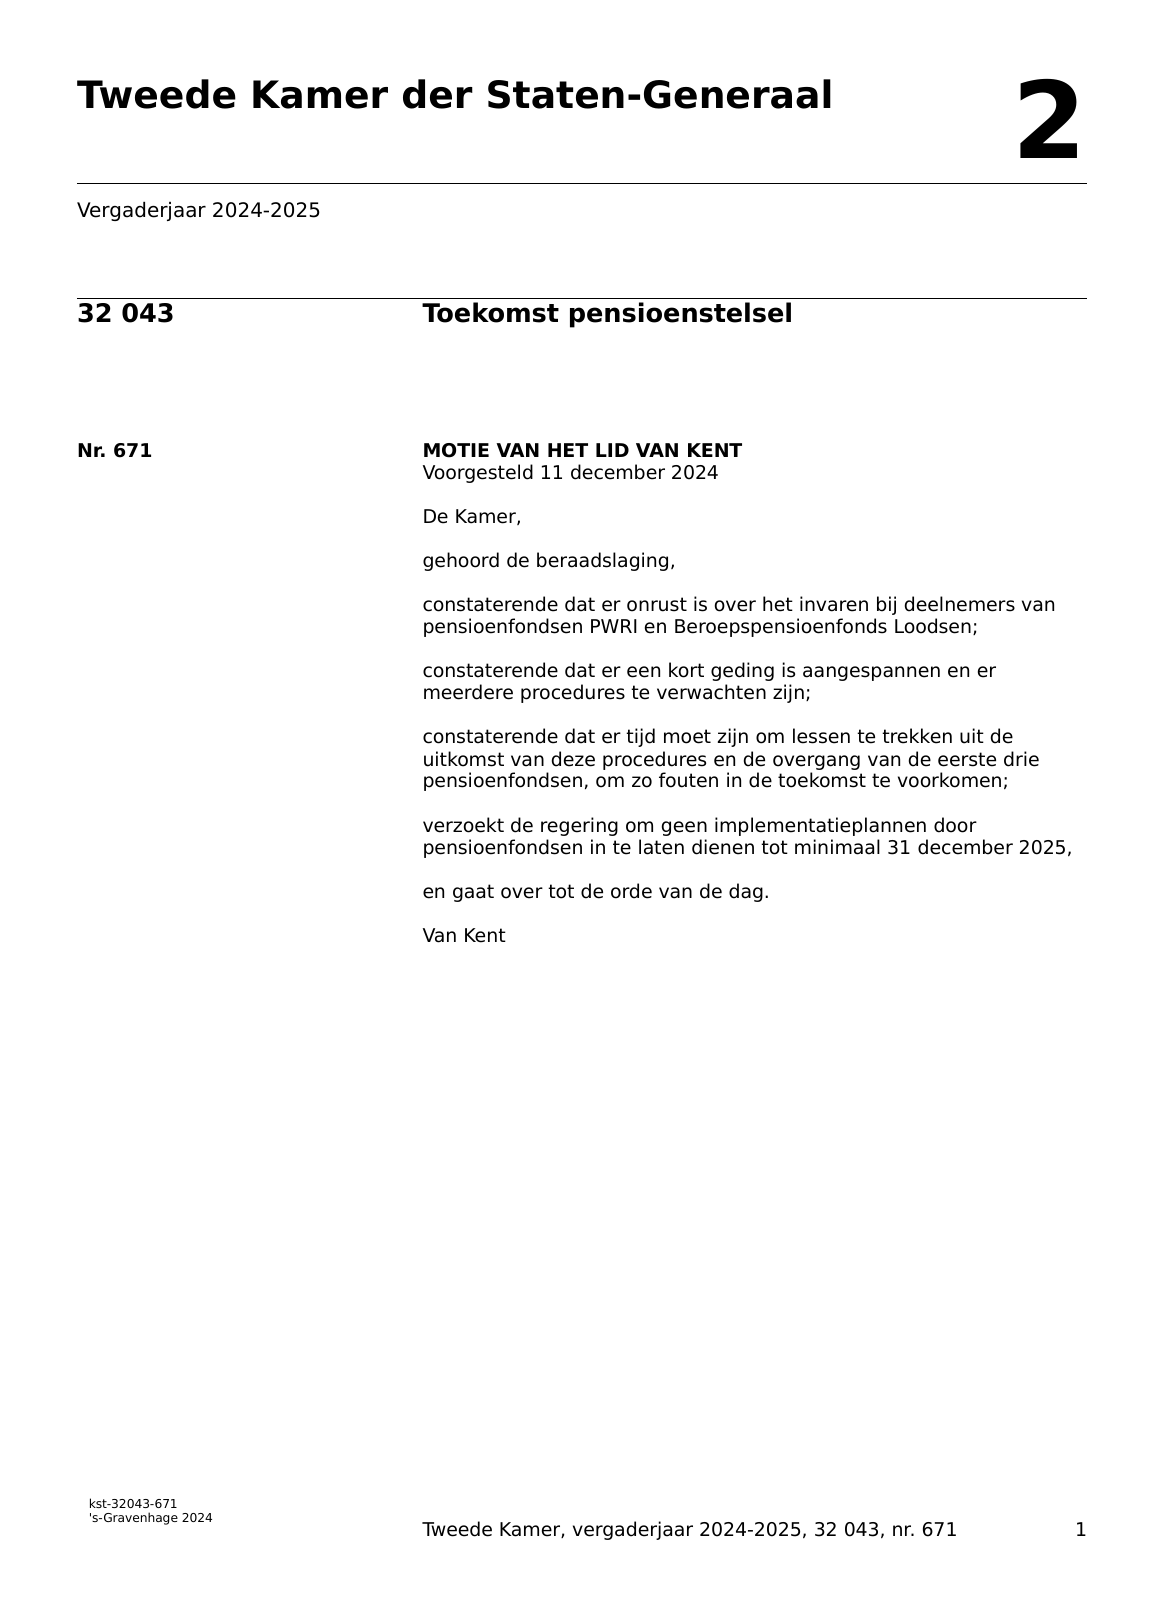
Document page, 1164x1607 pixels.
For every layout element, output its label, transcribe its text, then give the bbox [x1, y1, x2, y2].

text en gaat over tot de orde van de dag. [422, 881, 1087, 903]
subtitle 32 043 Toekomst pensioenstelsel [77, 299, 1087, 329]
text De Kamer, [422, 506, 1087, 528]
text Van Kent [422, 925, 1087, 947]
text Voorgesteld 11 december 2024 [422, 462, 1087, 484]
text gehoord de beraadslaging, [422, 550, 1087, 572]
text constaterende dat er onrust is over het invaren bij deelnemers van pensioenfondsen PWRI en Beroepspensioenfonds Loodsen; [422, 594, 1087, 638]
table_cell Vergaderjaar 2024-2025 [77, 184, 1087, 298]
text kst-32043-671 [88, 1497, 323, 1511]
text 's-Gravenhage 2024 [88, 1511, 323, 1525]
text constaterende dat er tijd moet zijn om lessen te trekken uit de uitkomst van deze procedures en de overgang van de eerste drie pensioenfondsen, om zo fouten in de toekomst te voorkomen; [422, 726, 1087, 792]
text verzoekt de regering om geen implementatieplannen door pensioenfondsen in te laten dienen tot minimaal 31 december 2025, [422, 814, 1087, 858]
text constaterende dat er een kort geding is aangespannen en er meerdere procedures te verwachten zijn; [422, 660, 1087, 704]
subtitle Nr. 671 MOTIE VAN HET LID VAN KENT [77, 440, 1087, 462]
table_header 2 [886, 59, 1087, 183]
table_header Tweede Kamer der Staten-Generaal [77, 59, 886, 183]
